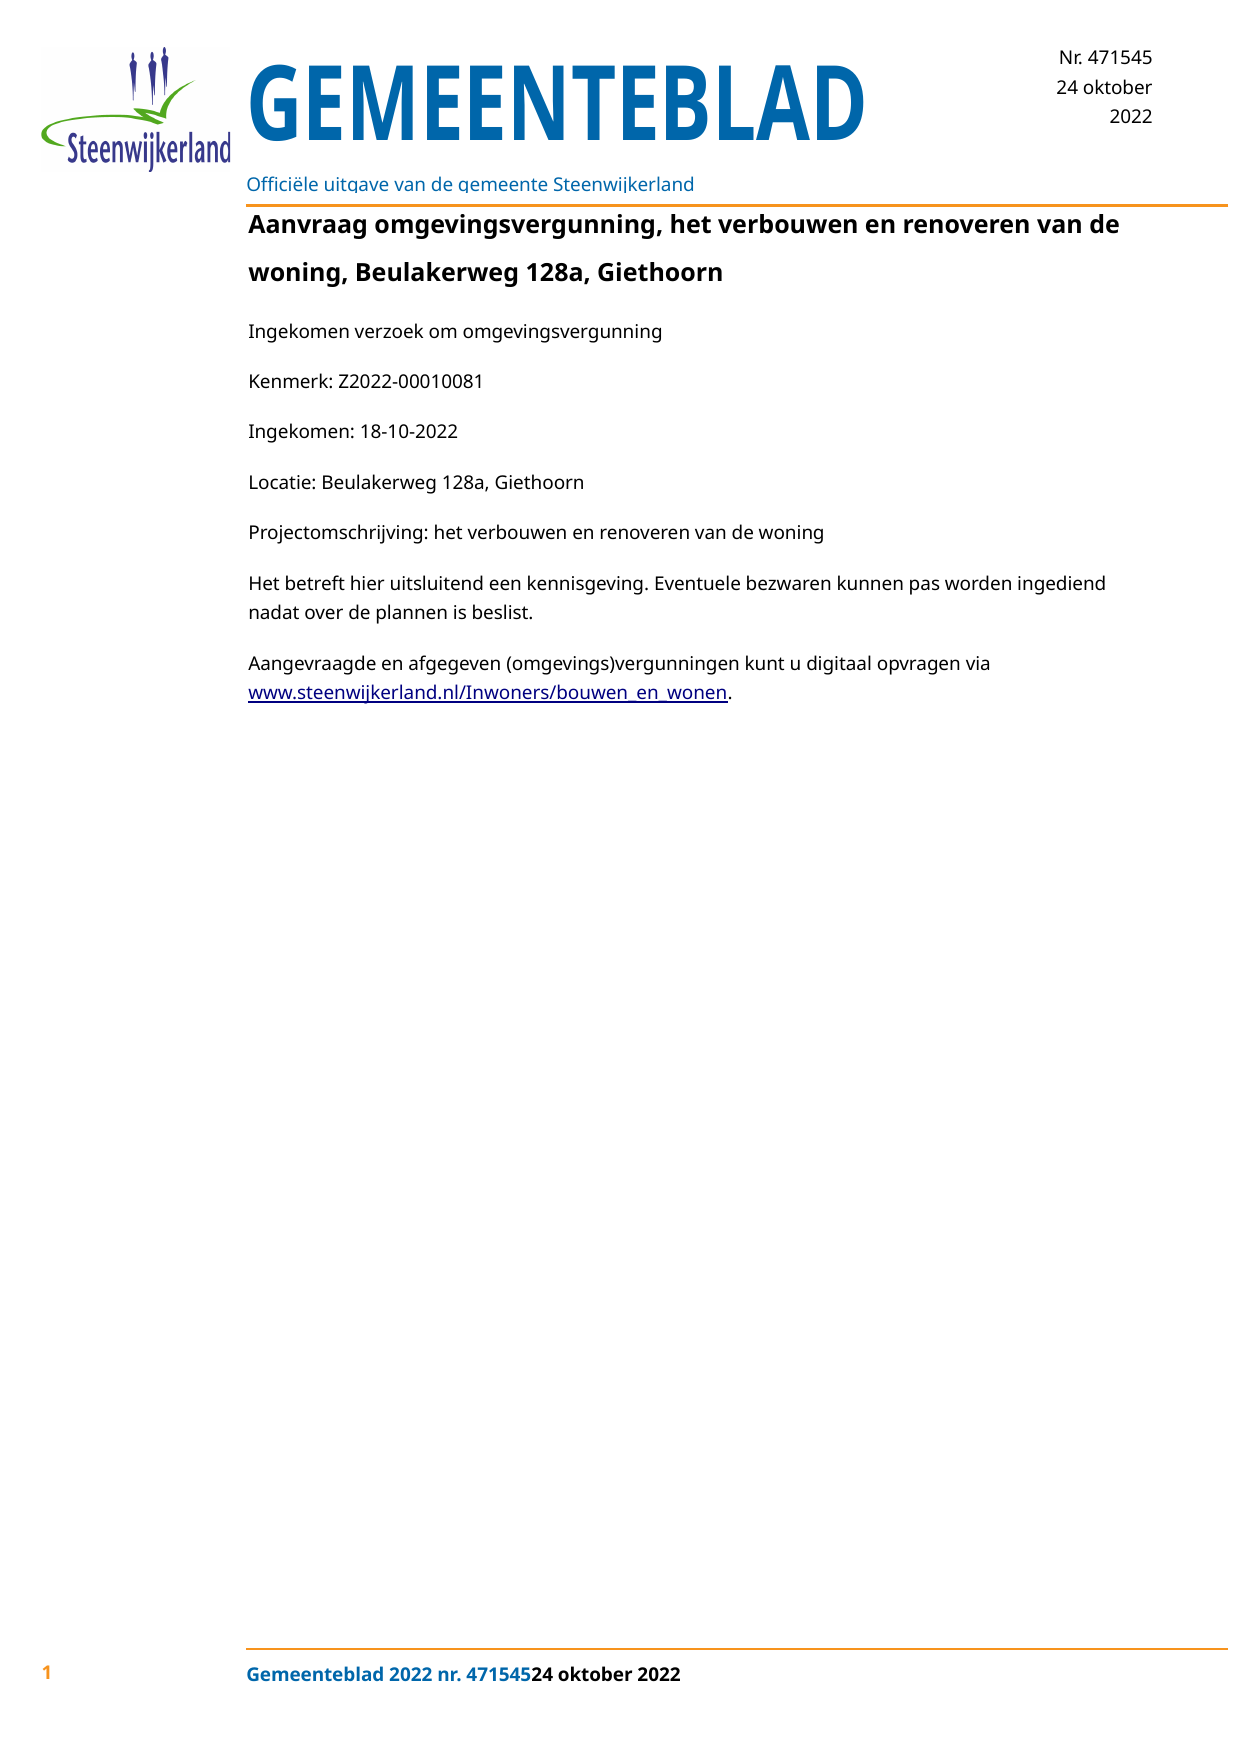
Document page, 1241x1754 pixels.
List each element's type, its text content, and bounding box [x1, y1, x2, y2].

text Ingekomen verzoek om omgevingsvergunning [248, 318, 1152, 344]
text Kenmerk: Z2022-00010081 [248, 368, 1152, 394]
text Ingekomen: 18-10-2022 [248, 419, 1152, 444]
text Aanvraag omgevingsvergunning, het verbouwen en renoveren van de woning, Beulakerweg 128a, Giethoorn [248, 207, 1152, 288]
text Aangevraagde en afgegeven (omgevings)vergunningen kunt u digitaal opvragen via www.steenwijkerland.nl/Inwoners/bouwen_en_wonen. [248, 650, 1152, 705]
picture [41, 47, 231, 172]
text Locatie: Beulakerweg 128a, Giethoorn [248, 469, 1152, 495]
text Het betreft hier uitsluitend een kennisgeving. Eventuele bezwaren kunnen pas worden ingediend nadat over de plannen is beslist. [248, 570, 1152, 625]
text Projectomschrijving: het verbouwen en renoveren van de woning [248, 519, 1152, 545]
